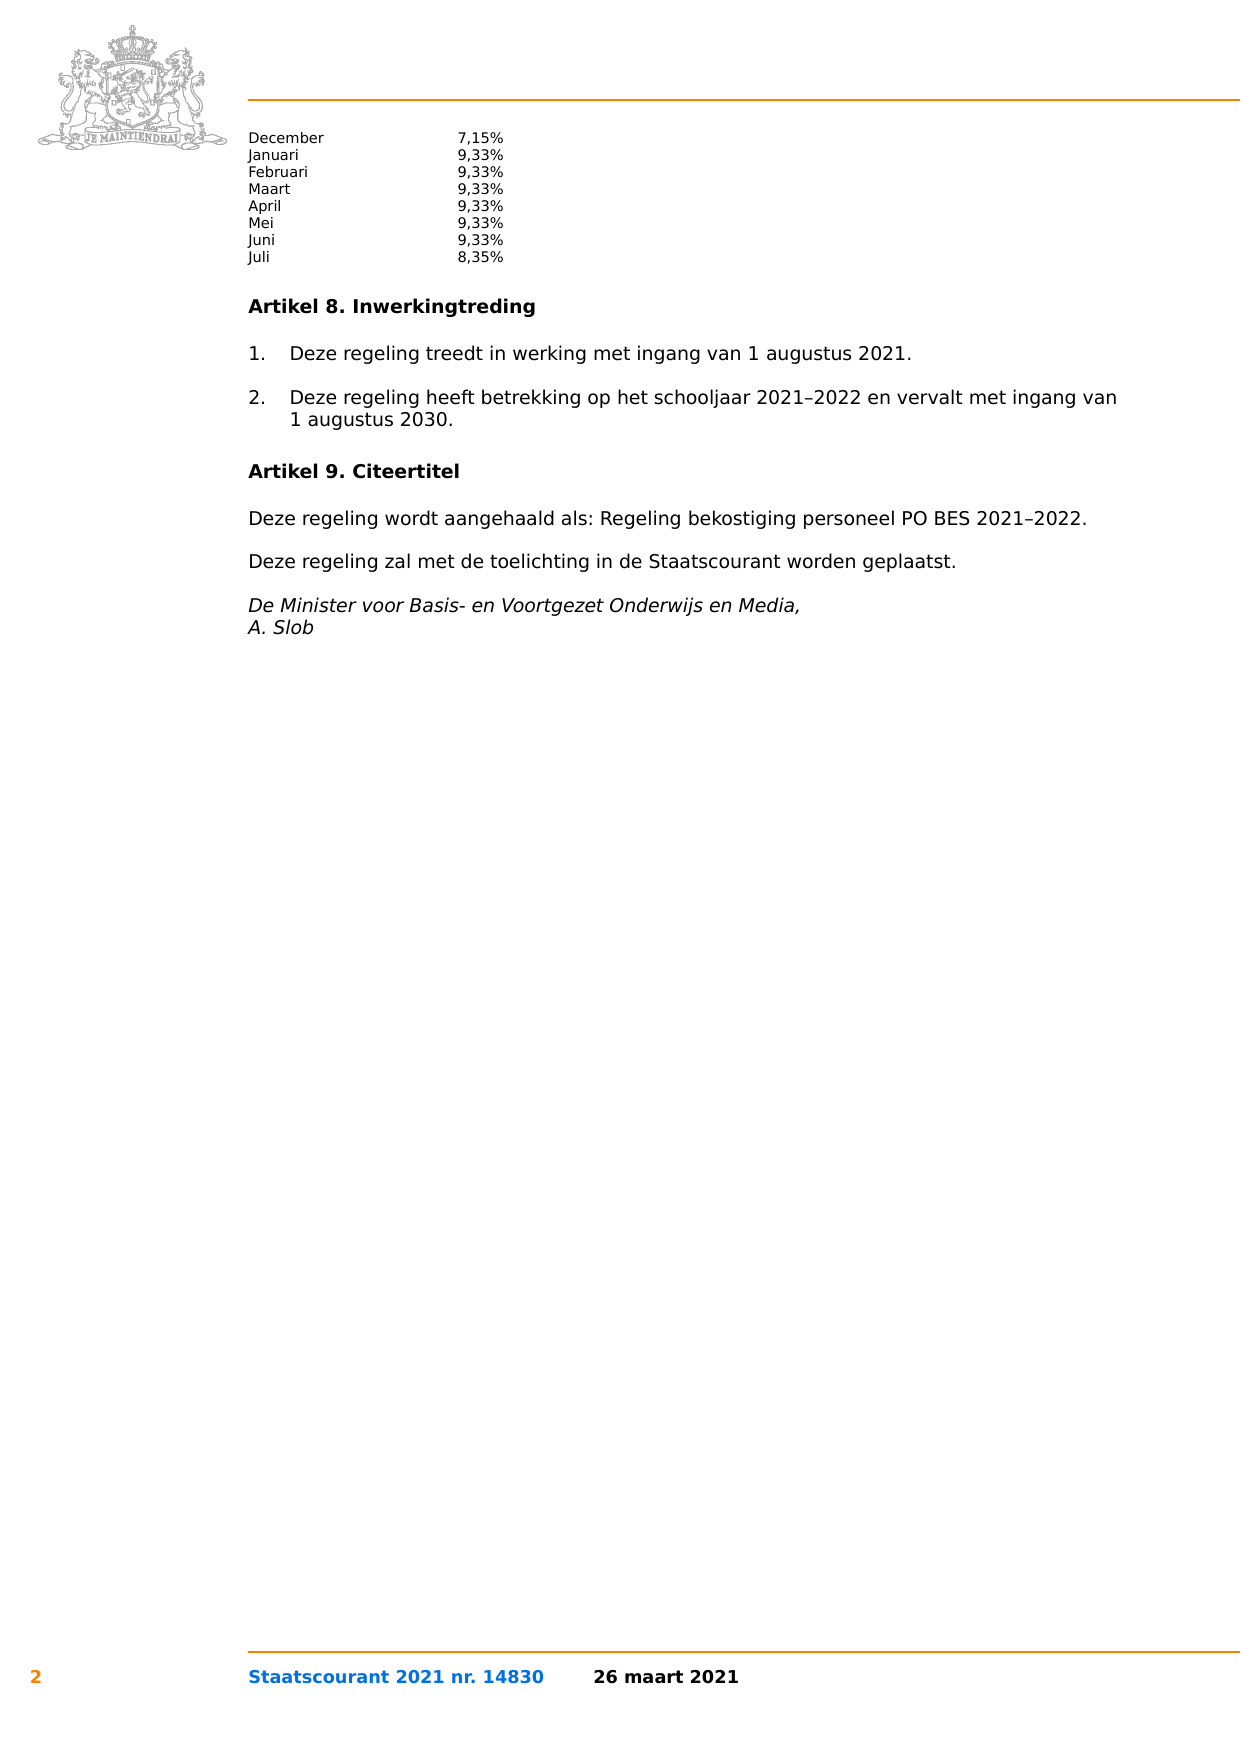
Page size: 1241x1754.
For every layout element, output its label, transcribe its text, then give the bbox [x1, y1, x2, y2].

text De Minister voor Basis- en Voortgezet Onderwijs en Media, A. Slob [248, 595, 1163, 639]
table_cell 9,33% [451, 198, 1163, 215]
table_cell 9,33% [451, 164, 1163, 181]
table_cell 7,15% [451, 130, 1163, 147]
text Deze regeling zal met de toelichting in de Staatscourant worden geplaatst. [248, 551, 1163, 573]
table_cell December [248, 130, 451, 147]
text 2. Deze regeling heeft betrekking op het schooljaar 2021–2022 en vervalt met ingang van 1 augustus 2030. [248, 387, 1163, 431]
table_cell 9,33% [451, 181, 1163, 198]
table_cell 8,35% [451, 249, 1163, 266]
table_cell Januari [248, 147, 451, 164]
table_cell Mei [248, 215, 451, 232]
subtitle Artikel 9. Citeertitel [248, 461, 1163, 482]
table_cell Juni [248, 232, 451, 249]
table_cell 9,33% [451, 215, 1163, 232]
subtitle Artikel 8. Inwerkingtreding [248, 296, 1163, 318]
text Deze regeling wordt aangehaald als: Regeling bekostiging personeel PO BES 2021–2022. [248, 507, 1163, 529]
table_cell Maart [248, 181, 451, 198]
table_cell 9,33% [451, 147, 1163, 164]
table_cell 9,33% [451, 232, 1163, 249]
picture [38, 25, 227, 150]
table_cell Februari [248, 164, 451, 181]
text 1. Deze regeling treedt in werking met ingang van 1 augustus 2021. [248, 343, 1163, 365]
table_cell Juli [248, 249, 451, 266]
table_cell April [248, 198, 451, 215]
